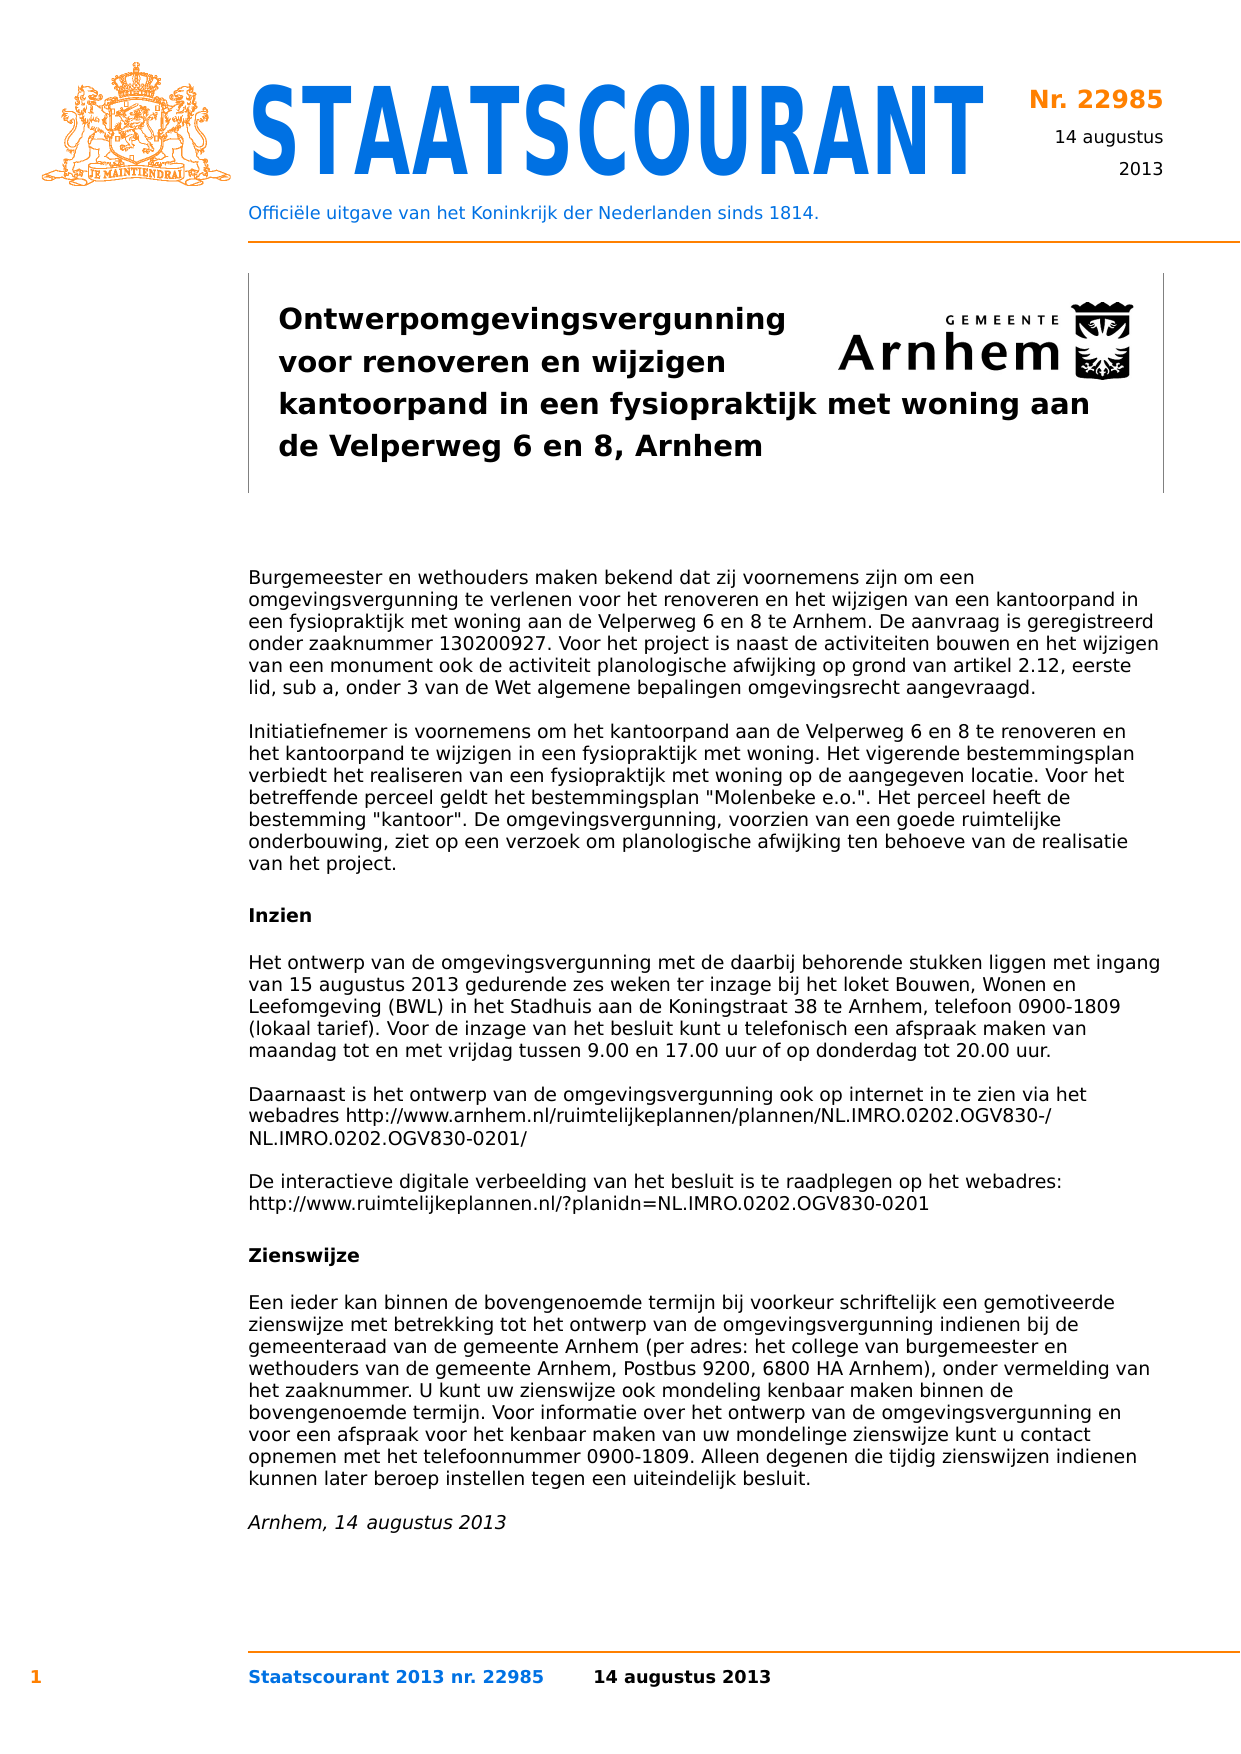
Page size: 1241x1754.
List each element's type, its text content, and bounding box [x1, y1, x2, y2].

text Het ontwerp van de omgevingsvergunning met de daarbij behorende stukken liggen met ingang van 15 augustus 2013 gedurende zes weken ter inzage bij het loket Bouwen, Wonen en Leefomgeving (BWL) in het Stadhuis aan de Koningstraat 38 te Arnhem, telefoon 0900-1809 (lokaal tarief). Voor de inzage van het besluit kunt u telefonisch een afspraak maken van maandag tot en met vrijdag tussen 9.00 en 17.00 uur of op donderdag tot 20.00 uur. [248, 952, 1163, 1062]
table_cell 14 augustus [998, 121, 1240, 153]
text De interactieve digitale verbeelding van het besluit is te raadplegen op het webadres: [248, 1171, 1163, 1193]
text Initiatiefnemer is voornemens om het kantoorpand aan de Velperweg 6 en 8 te renoveren en het kantoorpand te wijzigen in een fysiopraktijk met woning. Het vigerende bestemmingsplan verbiedt het realiseren van een fysiopraktijk met woning op de aangegeven locatie. Voor het betreffende perceel geldt het bestemmingsplan "Molenbeke e.o.". Het perceel heeft de bestemming "kantoor". De omgevingsvergunning, voorzien van een goede ruimtelijke onderbouwing, ziet op een verzoek om planologische afwijking ten behoeve van de realisatie van het project. [248, 721, 1163, 875]
subtitle Zienswijze [248, 1245, 1163, 1267]
text http://www.ruimtelijkeplannen.nl/?planidn=NL.IMRO.0202.OGV830-0201 [248, 1193, 1163, 1215]
subtitle Ontwerpomgevingsvergunning voor renoveren en wijzigen kantoorpand in een fysiopraktijk met woning aan de Velperweg 6 en 8, Arnhem [249, 273, 1163, 493]
table_header Nr. 22985 [998, 62, 1240, 121]
text Arnhem, 14 augustus 2013 [248, 1512, 1163, 1534]
text Een ieder kan binnen de bovengenoemde termijn bij voorkeur schriftelijk een gemotiveerde zienswijze met betrekking tot het ontwerp van de omgevingsvergunning indienen bij de gemeenteraad van de gemeente Arnhem (per adres: het college van burgemeester en wethouders van de gemeente Arnhem, Postbus 9200, 6800 HA Arnhem), onder vermelding van het zaaknummer. U kunt uw zienswijze ook mondeling kenbaar maken binnen de bovengenoemde termijn. Voor informatie over het ontwerp van de omgevingsvergunning en voor een afspraak voor het kenbaar maken van uw mondelinge zienswijze kunt u contact opnemen met het telefoonnummer 0900-1809. Alleen degenen die tijdig zienswijzen indienen kunnen later beroep instellen tegen een uiteindelijk besluit. [248, 1292, 1163, 1490]
picture [838, 302, 1134, 380]
subtitle Inzien [248, 905, 1163, 927]
picture [41, 62, 231, 186]
text Daarnaast is het ontwerp van de omgevingsvergunning ook op internet in te zien via het webadres http://www.arnhem.nl/ruimtelijkeplannen/plannen/NL.IMRO.0202.OGV830-/NL.IMRO.0202.OGV830-0201/ [248, 1083, 1163, 1149]
table_cell Officiële uitgave van het Koninkrijk der Nederlanden sinds 1814. [248, 203, 1240, 241]
table_header STAATSCOURANT [248, 62, 998, 203]
table_header [25, 62, 248, 241]
text Burgemeester en wethouders maken bekend dat zij voornemens zijn om een omgevingsvergunning te verlenen voor het renoveren en het wijzigen van een kantoorpand in een fysiopraktijk met woning aan de Velperweg 6 en 8 te Arnhem. De aanvraag is geregistreerd onder zaaknummer 130200927. Voor het project is naast de activiteiten bouwen en het wijzigen van een monument ook de activiteit planologische afwijking op grond van artikel 2.12, eerste lid, sub a, onder 3 van de Wet algemene bepalingen omgevingsrecht aangevraagd. [248, 567, 1163, 699]
table_cell 2013 [998, 153, 1240, 203]
